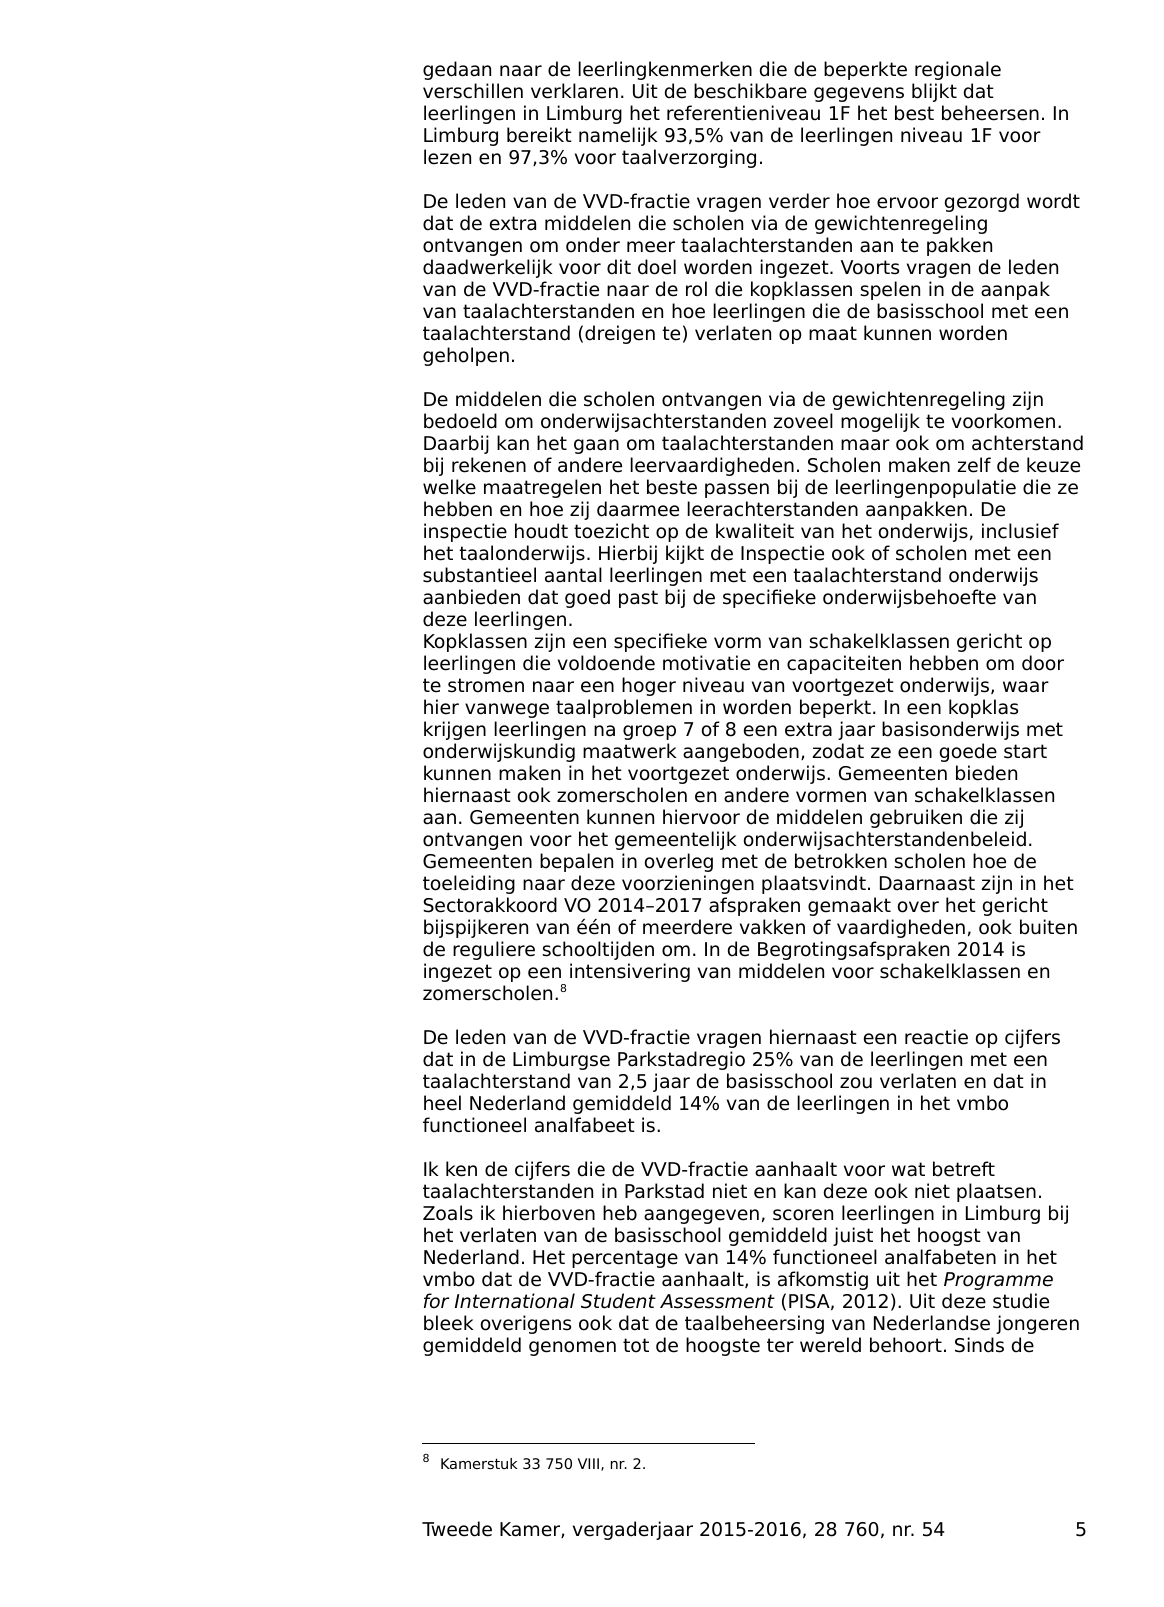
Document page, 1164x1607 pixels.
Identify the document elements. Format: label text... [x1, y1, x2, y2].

text De leden van de VVD-fractie vragen hiernaast een reactie op cijfers dat in de Limburgse Parkstadregio 25% van de leerlingen met een taalachterstand van 2,5 jaar de basisschool zou verlaten en dat in heel Nederland gemiddeld 14% van de leerlingen in het vmbo functioneel analfabeet is. [422, 1027, 1087, 1137]
text Kopklassen zijn een specifieke vorm van schakelklassen gericht op leerlingen die voldoende motivatie en capaciteiten hebben om door te stromen naar een hoger niveau van voortgezet onderwijs, waar hier vanwege taalproblemen in worden beperkt. In een kopklas krijgen leerlingen na groep 7 of 8 een extra jaar basisonderwijs met onderwijskundig maatwerk aangeboden, zodat ze een goede start kunnen maken in het voortgezet onderwijs. Gemeenten bieden hiernaast ook zomerscholen en andere vormen van schakelklassen aan. Gemeenten kunnen hiervoor de middelen gebruiken die zij ontvangen voor het gemeentelijk onderwijsachterstandenbeleid. Gemeenten bepalen in overleg met de betrokken scholen hoe de toeleiding naar deze voorzieningen plaatsvindt. Daarnaast zijn in het Sectorakkoord VO 2014–2017 afspraken gemaakt over het gericht bijspijkeren van één of meerdere vakken of vaardigheden, ook buiten de reguliere schooltijden om. In de Begrotingsafspraken 2014 is ingezet op een intensivering van middelen voor schakelklassen en zomerscholen. [422, 631, 1087, 1004]
text gedaan naar de leerlingkenmerken die de beperkte regionale verschillen verklaren. Uit de beschikbare gegevens blijkt dat leerlingen in Limburg het referentieniveau 1F het best beheersen. In Limburg bereikt namelijk 93,5% van de leerlingen niveau 1F voor lezen en 97,3% voor taalverzorging. [422, 59, 1087, 169]
text De middelen die scholen ontvangen via de gewichtenregeling zijn bedoeld om onderwijsachterstanden zoveel mogelijk te voorkomen. Daarbij kan het gaan om taalachterstanden maar ook om achterstand bij rekenen of andere leervaardigheden. Scholen maken zelf de keuze welke maatregelen het beste passen bij de leerlingenpopulatie die ze hebben en hoe zij daarmee leerachterstanden aanpakken. De inspectie houdt toezicht op de kwaliteit van het onderwijs, inclusief het taalonderwijs. Hierbij kijkt de Inspectie ook of scholen met een substantieel aantal leerlingen met een taalachterstand onderwijs aanbieden dat goed past bij de specifieke onderwijsbehoefte van deze leerlingen. [422, 389, 1087, 631]
text De leden van de VVD-fractie vragen verder hoe ervoor gezorgd wordt dat de extra middelen die scholen via de gewichtenregeling ontvangen om onder meer taalachterstanden aan te pakken daadwerkelijk voor dit doel worden ingezet. Voorts vragen de leden van de VVD-fractie naar de rol die kopklassen spelen in de aanpak van taalachterstanden en hoe leerlingen die de basisschool met een taalachterstand (dreigen te) verlaten op maat kunnen worden geholpen. [422, 191, 1087, 367]
text Kamerstuk 33 750 VIII, nr. 2. [422, 1452, 1087, 1474]
text Ik ken de cijfers die de VVD-fractie aanhaalt voor wat betreft taalachterstanden in Parkstad niet en kan deze ook niet plaatsen. Zoals ik hierboven heb aangegeven, scoren leerlingen in Limburg bij het verlaten van de basisschool gemiddeld juist het hoogst van Nederland. Het percentage van 14% functioneel analfabeten in het vmbo dat de VVD-fractie aanhaalt, is afkomstig uit het Programme for International Student Assessment (PISA, 2012). Uit deze studie bleek overigens ook dat de taalbeheersing van Nederlandse jongeren gemiddeld genomen tot de hoogste ter wereld behoort. Sinds de [422, 1159, 1087, 1357]
